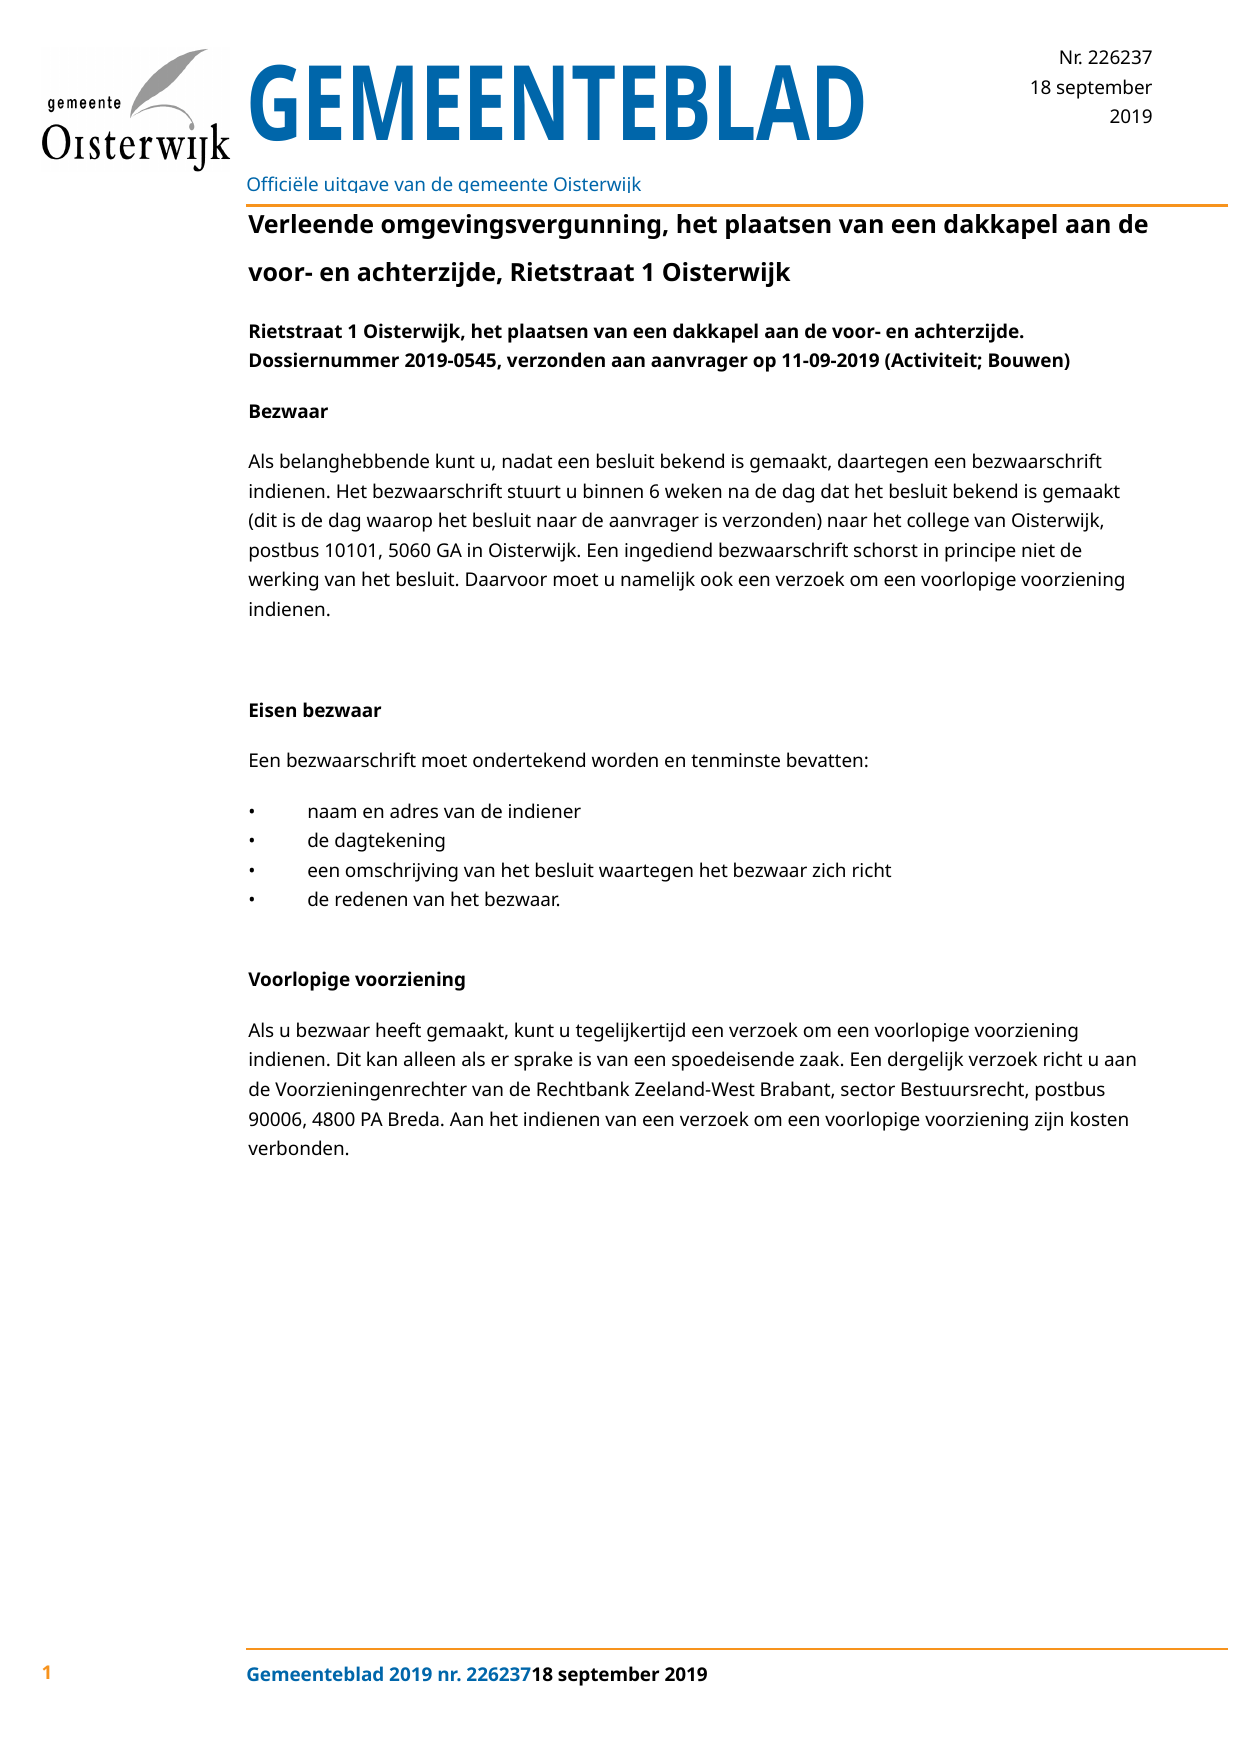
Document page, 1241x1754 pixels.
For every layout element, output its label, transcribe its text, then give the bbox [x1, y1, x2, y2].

list de dagtekening [248, 827, 1152, 853]
text Rietstraat 1 Oisterwijk, het plaatsen van een dakkapel aan de voor- en achterzijde. Dossiernummer 2019-0545, verzonden aan aanvrager op 11-09-2019 (Activiteit; Bouwen) [248, 318, 1152, 373]
text Verleende omgevingsvergunning, het plaatsen van een dakkapel aan de voor- en achterzijde, Rietstraat 1 Oisterwijk [248, 207, 1152, 288]
picture [41, 47, 231, 172]
text Als u bezwaar heeft gemaakt, kunt u tegelijkertijd een verzoek om een voorlopige voorziening indienen. Dit kan alleen als er sprake is van een spoedeisende zaak. Een dergelijk verzoek richt u aan de Voorzieningenrechter van de Rechtbank Zeeland-West Brabant, sector Bestuursrecht, postbus 90006, 4800 PA Breda. Aan het indienen van een verzoek om een voorlopige voorziening zijn kosten verbonden. [248, 1017, 1152, 1161]
text Eisen bezwaar [248, 697, 1152, 723]
text Een bezwaarschrift moet ondertekend worden en tenminste bevatten: [248, 747, 1152, 773]
list een omschrijving van het besluit waartegen het bezwaar zich richt [248, 857, 1152, 883]
text Voorlopige voorziening [248, 967, 1152, 992]
text Als belanghebbende kunt u, nadat een besluit bekend is gemaakt, daartegen een bezwaarschrift indienen. Het bezwaarschrift stuurt u binnen 6 weken na de dag dat het besluit bekend is gemaakt (dit is de dag waarop het besluit naar de aanvrager is verzonden) naar het college van Oisterwijk, postbus 10101, 5060 GA in Oisterwijk. Een ingediend bezwaarschrift schorst in principe niet de werking van het besluit. Daarvoor moet u namelijk ook een verzoek om een voorlopige voorziening indienen. [248, 448, 1152, 622]
text Bezwaar [248, 398, 1152, 424]
list de redenen van het bezwaar. [248, 887, 1152, 912]
list naam en adres van de indiener [248, 798, 1152, 824]
